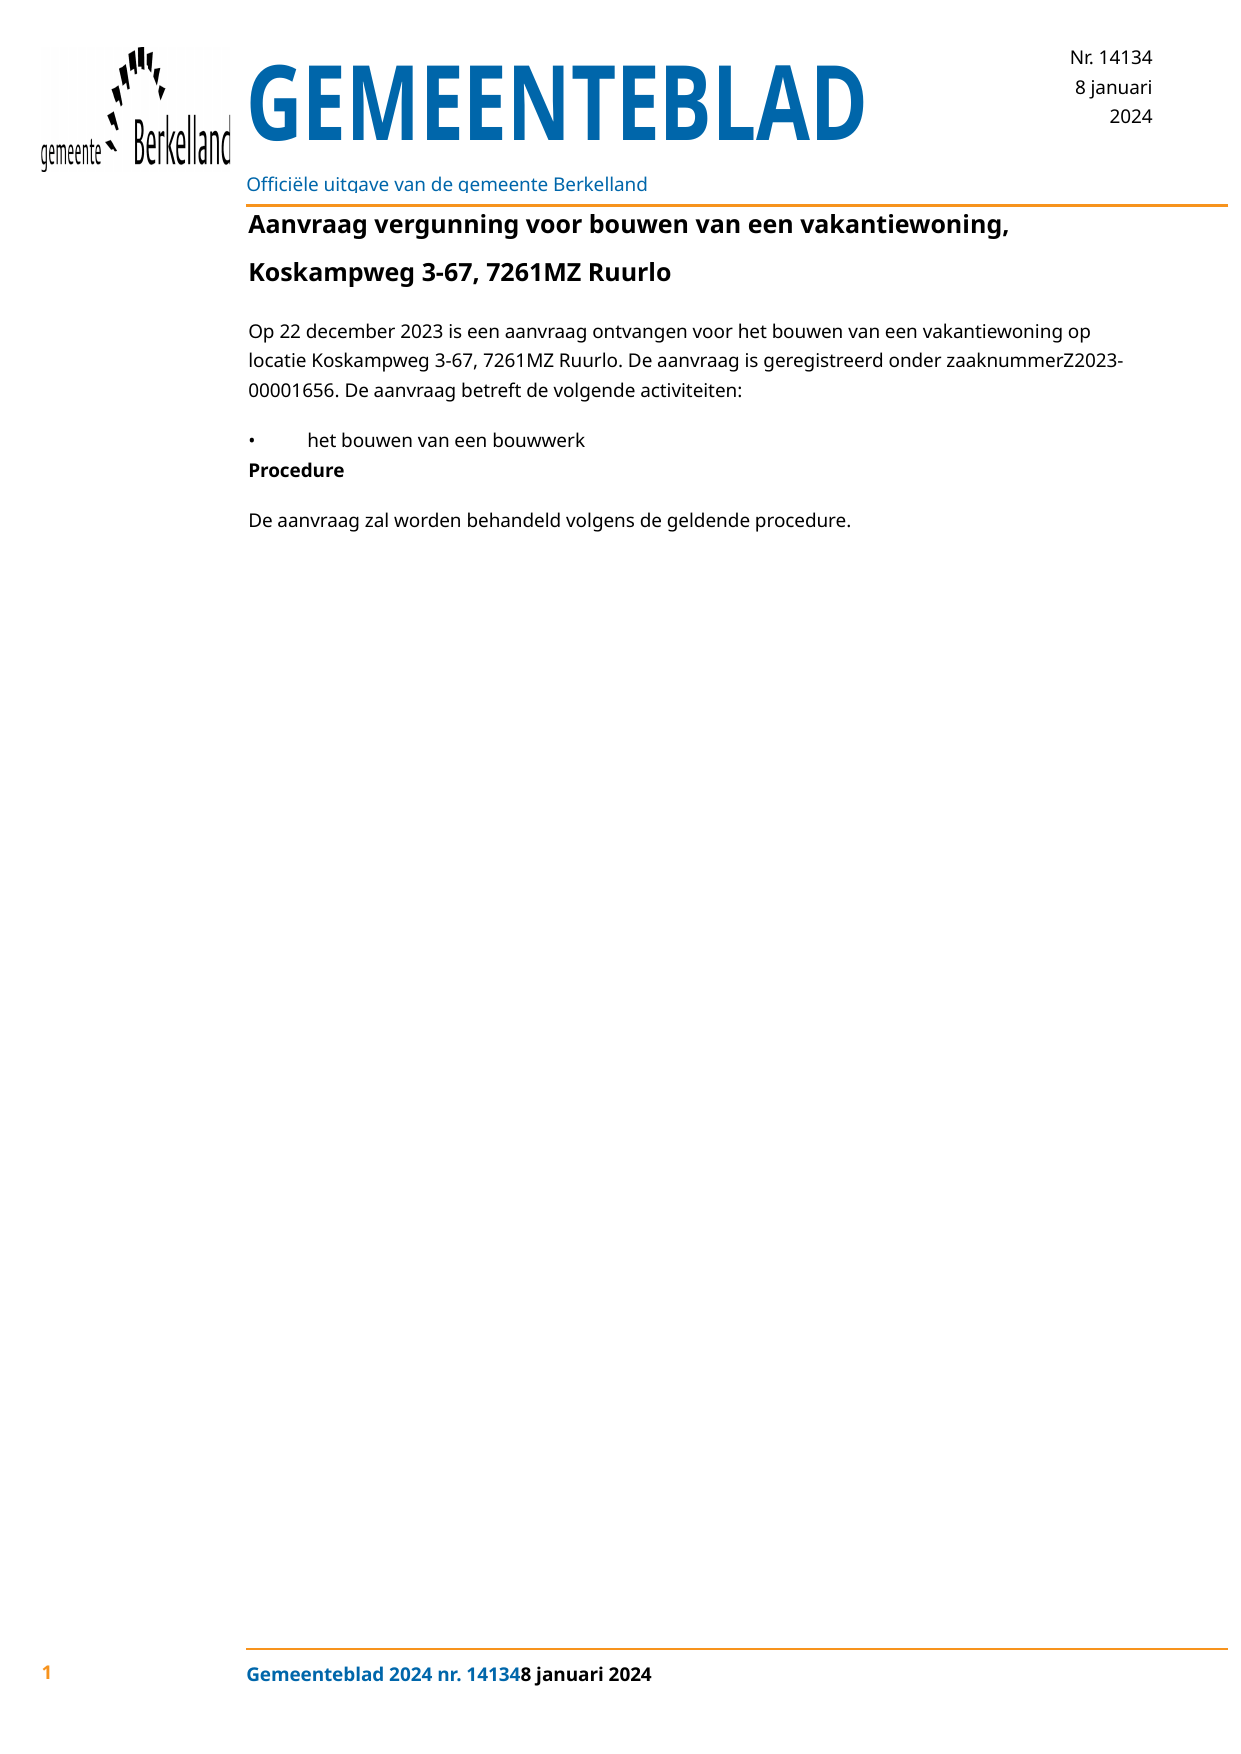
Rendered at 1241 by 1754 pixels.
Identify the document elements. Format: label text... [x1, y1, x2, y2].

list het bouwen van een bouwwerk [248, 427, 1152, 453]
text Procedure [248, 457, 1152, 483]
text Op 22 december 2023 is een aanvraag ontvangen voor het bouwen van een vakantiewoning op locatie Koskampweg 3-67, 7261MZ Ruurlo. De aanvraag is geregistreerd onder zaaknummerZ2023-00001656. De aanvraag betreft de volgende activiteiten: [248, 318, 1152, 403]
text De aanvraag zal worden behandeld volgens de geldende procedure. [248, 507, 1152, 533]
picture [41, 47, 231, 172]
text Aanvraag vergunning voor bouwen van een vakantiewoning, Koskampweg 3-67, 7261MZ Ruurlo [248, 207, 1152, 288]
